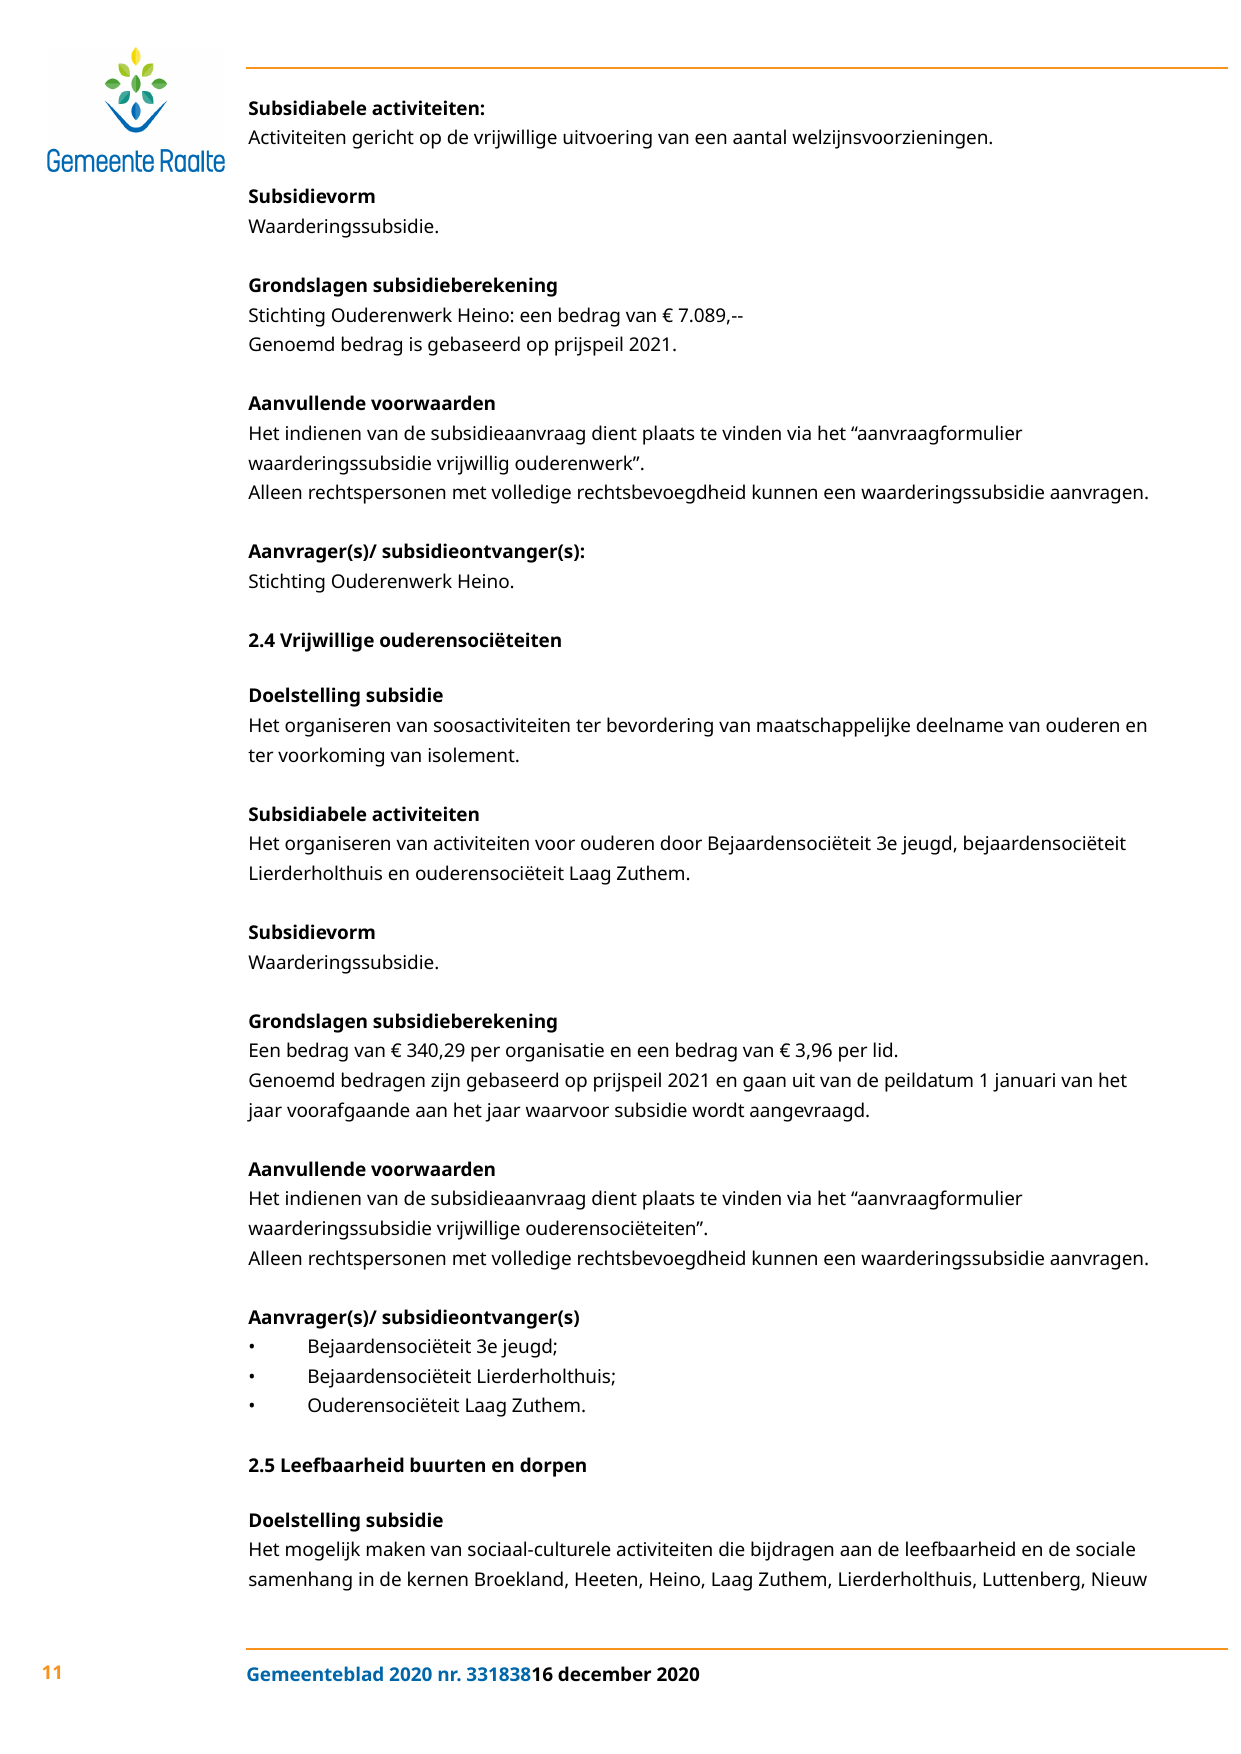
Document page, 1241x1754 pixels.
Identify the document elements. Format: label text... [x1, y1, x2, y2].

text Genoemd bedrag is gebaseerd op prijspeil 2021. [248, 331, 1152, 357]
text Activiteiten gericht op de vrijwillige uitvoering van een aantal welzijnsvoorzieningen. [248, 124, 1152, 150]
text Het indienen van de subsidieaanvraag dient plaats te vinden via het “aanvraagformulier waarderingssubsidie vrijwillige ouderensociëteiten”. [248, 1186, 1152, 1241]
text Het organiseren van activiteiten voor ouderen door Bejaardensociëteit 3e jeugd, bejaardensociëteit Lierderholthuis en ouderensociëteit Laag Zuthem. [248, 831, 1152, 886]
text Een bedrag van € 340,29 per organisatie en een bedrag van € 3,96 per lid. [248, 1038, 1152, 1063]
text Grondslagen subsidieberekening [248, 1008, 1152, 1034]
text Subsidiabele activiteiten [248, 801, 1152, 827]
text Aanvrager(s)/ subsidieontvanger(s): [248, 538, 1152, 564]
text 2.5 Leefbaarheid buurten en dorpen [248, 1452, 1152, 1477]
text Waarderingssubsidie. [248, 949, 1152, 974]
text Het mogelijk maken van sociaal-culturele activiteiten die bijdragen aan de leefbaarheid en de sociale samenhang in de kernen Broekland, Heeten, Heino, Laag Zuthem, Lierderholthuis, Luttenberg, Nieuw [248, 1537, 1152, 1592]
list Bejaardensociëteit 3e jeugd; [248, 1333, 1152, 1359]
text Aanvullende voorwaarden [248, 391, 1152, 416]
list Ouderensociëteit Laag Zuthem. [248, 1393, 1152, 1418]
text Subsidievorm [248, 183, 1152, 209]
text Genoemd bedragen zijn gebaseerd op prijspeil 2021 en gaan uit van de peildatum 1 januari van het jaar voorafgaande aan het jaar waarvoor subsidie wordt aangevraagd. [248, 1067, 1152, 1122]
text Grondslagen subsidieberekening [248, 272, 1152, 298]
text Het indienen van de subsidieaanvraag dient plaats te vinden via het “aanvraagformulier waarderingssubsidie vrijwillig ouderenwerk”. [248, 420, 1152, 476]
text Doelstelling subsidie [248, 1507, 1152, 1533]
text 2.4 Vrijwillige ouderensociëteiten [248, 627, 1152, 653]
picture [41, 47, 231, 172]
text Aanvullende voorwaarden [248, 1156, 1152, 1182]
text Alleen rechtspersonen met volledige rechtsbevoegdheid kunnen een waarderingssubsidie aanvragen. [248, 479, 1152, 505]
text Stichting Ouderenwerk Heino. [248, 568, 1152, 594]
text Doelstelling subsidie [248, 683, 1152, 708]
text Aanvrager(s)/ subsidieontvanger(s) [248, 1304, 1152, 1329]
text Subsidiabele activiteiten: [248, 95, 1152, 121]
list Bejaardensociëteit Lierderholthuis; [248, 1363, 1152, 1389]
text Alleen rechtspersonen met volledige rechtsbevoegdheid kunnen een waarderingssubsidie aanvragen. [248, 1245, 1152, 1270]
text Subsidievorm [248, 919, 1152, 945]
text Stichting Ouderenwerk Heino: een bedrag van € 7.089,-- [248, 302, 1152, 328]
text Het organiseren van soosactiviteiten ter bevordering van maatschappelijke deelname van ouderen en ter voorkoming van isolement. [248, 712, 1152, 767]
text Waarderingssubsidie. [248, 213, 1152, 239]
